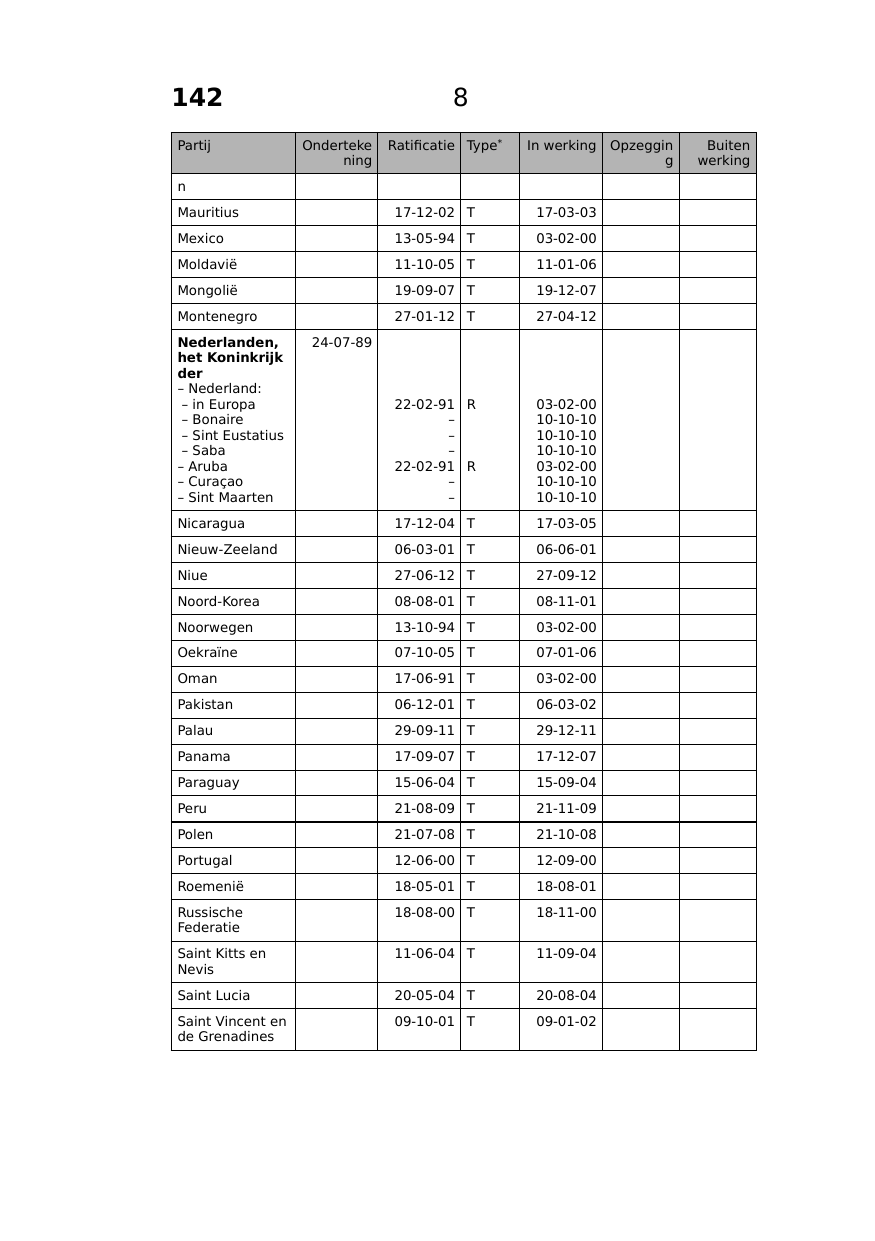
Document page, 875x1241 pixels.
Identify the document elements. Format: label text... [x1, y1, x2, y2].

table_cell 18-08-01 [520, 874, 602, 899]
table_cell [461, 474, 519, 490]
table_cell [680, 490, 756, 510]
table_cell [603, 474, 679, 490]
table_cell T [461, 848, 519, 873]
table_cell [603, 563, 679, 588]
table_cell [603, 796, 679, 821]
table_cell [603, 615, 679, 640]
table_cell 06-03-02 [520, 693, 602, 718]
table_cell [603, 641, 679, 666]
table_cell [296, 381, 377, 397]
table_cell 12-09-00 [520, 848, 602, 873]
table_cell T [461, 667, 519, 692]
table_cell [378, 174, 460, 199]
table_cell T [461, 278, 519, 303]
table_cell [603, 412, 679, 428]
table_cell [296, 589, 377, 614]
table_cell Peru [172, 796, 295, 821]
table_cell [296, 412, 377, 428]
table_cell Nieuw-Zeeland [172, 537, 295, 562]
table_cell Nicaragua [172, 511, 295, 536]
table_cell 03-02-00 [520, 615, 602, 640]
table_cell 11-09-04 [520, 942, 602, 982]
table_cell 06-06-01 [520, 537, 602, 562]
table_cell [296, 428, 377, 443]
table_cell [680, 823, 756, 847]
table_cell 10-10-10 [520, 490, 602, 510]
table_cell – Sint Eustatius [172, 428, 295, 443]
table_cell 08-11-01 [520, 589, 602, 614]
table_cell Noord-Korea [172, 589, 295, 614]
table_cell Noorwegen [172, 615, 295, 640]
table_cell [680, 667, 756, 692]
table_cell [461, 443, 519, 459]
table_cell [680, 848, 756, 873]
table_cell [603, 745, 679, 769]
table_cell 22-02-91 [378, 459, 460, 474]
table_cell 09-01-02 [520, 1009, 602, 1049]
table_cell T [461, 796, 519, 821]
table_cell 03-02-00 [520, 397, 602, 412]
table_cell [296, 459, 377, 474]
table_header Opzegging [603, 133, 679, 173]
table_cell [296, 641, 377, 666]
table_cell [296, 200, 377, 225]
table_cell 20-05-04 [378, 983, 460, 1008]
table_cell Polen [172, 823, 295, 847]
table_cell [680, 983, 756, 1008]
table_cell 21-07-08 [378, 823, 460, 847]
table_cell – [378, 428, 460, 443]
table_cell [603, 459, 679, 474]
table_cell [296, 942, 377, 982]
table_cell [680, 174, 756, 199]
table_cell Oekraïne [172, 641, 295, 666]
table_cell [603, 490, 679, 510]
table_cell [296, 252, 377, 277]
table_cell Saint Lucia [172, 983, 295, 1008]
table_header Ondertekening [296, 133, 377, 173]
table_cell [603, 667, 679, 692]
table_cell 10-10-10 [520, 474, 602, 490]
table_cell T [461, 983, 519, 1008]
table_cell – Aruba [172, 459, 295, 474]
table_cell Panama [172, 745, 295, 769]
table_cell 13-05-94 [378, 226, 460, 251]
table_cell [680, 796, 756, 821]
table_cell [680, 304, 756, 329]
table_cell T [461, 823, 519, 847]
table_cell 03-02-00 [520, 667, 602, 692]
table_cell [296, 667, 377, 692]
table_cell – Bonaire [172, 412, 295, 428]
table_cell [461, 381, 519, 397]
table_cell T [461, 874, 519, 899]
table_cell 17-03-03 [520, 200, 602, 225]
table_cell [680, 745, 756, 769]
table_cell [680, 511, 756, 536]
table_cell [603, 226, 679, 251]
table_cell T [461, 942, 519, 982]
table_cell [603, 900, 679, 941]
table_cell [296, 511, 377, 536]
table_cell – [378, 443, 460, 459]
table_cell [603, 983, 679, 1008]
table_cell 10-10-10 [520, 428, 602, 443]
table_cell T [461, 252, 519, 277]
table_cell [680, 537, 756, 562]
table_cell [296, 771, 377, 795]
table_cell Nederlanden, het Koninkrijk der [172, 330, 295, 381]
table_cell Paraguay [172, 771, 295, 795]
table_cell 17-12-07 [520, 745, 602, 769]
table_cell [603, 537, 679, 562]
table_cell [296, 615, 377, 640]
table_cell 27-01-12 [378, 304, 460, 329]
table_cell T [461, 900, 519, 941]
table_cell [296, 796, 377, 821]
table_cell R [461, 397, 519, 412]
table_header Type* [461, 133, 519, 173]
table_cell Saint Kitts en Nevis [172, 942, 295, 982]
table_cell T [461, 589, 519, 614]
table_cell 17-12-04 [378, 511, 460, 536]
table_cell [461, 330, 519, 381]
table_cell [680, 771, 756, 795]
table_cell T [461, 771, 519, 795]
table_cell – Sint Maarten [172, 490, 295, 510]
table_cell [603, 693, 679, 718]
table_cell [296, 900, 377, 941]
table_header Partij [172, 133, 295, 173]
table_cell [603, 1009, 679, 1049]
table_cell T [461, 511, 519, 536]
table_cell Mongolië [172, 278, 295, 303]
table_cell [461, 174, 519, 199]
table_cell 21-10-08 [520, 823, 602, 847]
table_cell 27-06-12 [378, 563, 460, 588]
table_cell 18-08-00 [378, 900, 460, 941]
table_cell [680, 252, 756, 277]
table_cell [296, 474, 377, 490]
table_cell [603, 330, 679, 381]
table_cell [461, 412, 519, 428]
table_cell Mauritius [172, 200, 295, 225]
table_cell [520, 174, 602, 199]
table_cell [680, 474, 756, 490]
table_cell [296, 719, 377, 743]
table_cell [603, 874, 679, 899]
table_cell [296, 823, 377, 847]
table_cell [680, 641, 756, 666]
table_cell 12-06-00 [378, 848, 460, 873]
table_cell 11-01-06 [520, 252, 602, 277]
table_cell Russische Federatie [172, 900, 295, 941]
table_cell [680, 330, 756, 381]
table_cell [296, 1009, 377, 1049]
table_cell 17-12-02 [378, 200, 460, 225]
table_cell [296, 693, 377, 718]
table_header Ratificatie [378, 133, 460, 173]
table_cell – Nederland: [172, 381, 295, 397]
table_cell [296, 304, 377, 329]
table_cell [603, 428, 679, 443]
table_cell – [378, 490, 460, 510]
table_header In werking [520, 133, 602, 173]
table_cell [603, 823, 679, 847]
table_cell [603, 511, 679, 536]
table_cell [603, 252, 679, 277]
table_cell n [172, 174, 295, 199]
table_cell 18-05-01 [378, 874, 460, 899]
table_cell [296, 848, 377, 873]
table_cell [680, 412, 756, 428]
table_cell – [378, 412, 460, 428]
table_cell [296, 490, 377, 510]
table_cell Mexico [172, 226, 295, 251]
table_cell [680, 900, 756, 941]
table_cell T [461, 745, 519, 769]
table_cell 27-09-12 [520, 563, 602, 588]
table_cell 09-10-01 [378, 1009, 460, 1049]
table_cell Palau [172, 719, 295, 743]
table_cell [680, 1009, 756, 1049]
table_cell [520, 330, 602, 381]
table_cell 19-12-07 [520, 278, 602, 303]
table_cell [296, 443, 377, 459]
table_cell 17-09-07 [378, 745, 460, 769]
table_cell [680, 397, 756, 412]
table_cell [603, 174, 679, 199]
table_cell 08-08-01 [378, 589, 460, 614]
table_cell 06-12-01 [378, 693, 460, 718]
table_cell [680, 381, 756, 397]
table_cell 11-06-04 [378, 942, 460, 982]
table_cell Moldavië [172, 252, 295, 277]
table_cell Saint Vincent en de Grenadines [172, 1009, 295, 1049]
table_cell [520, 381, 602, 397]
table_cell – [378, 474, 460, 490]
table_cell T [461, 226, 519, 251]
table_cell [461, 428, 519, 443]
table_cell T [461, 563, 519, 588]
table_cell 27-04-12 [520, 304, 602, 329]
table_cell Niue [172, 563, 295, 588]
table_cell [680, 428, 756, 443]
table_cell 15-09-04 [520, 771, 602, 795]
table_cell 24-07-89 [296, 330, 377, 381]
table_cell – Saba [172, 443, 295, 459]
table_cell 29-09-11 [378, 719, 460, 743]
table_cell [603, 771, 679, 795]
table_cell Roemenië [172, 874, 295, 899]
table_cell 17-06-91 [378, 667, 460, 692]
table_cell T [461, 200, 519, 225]
table_cell 10-10-10 [520, 412, 602, 428]
table_cell [680, 443, 756, 459]
table_cell [296, 745, 377, 769]
table_cell T [461, 304, 519, 329]
table_cell 13-10-94 [378, 615, 460, 640]
table_cell [603, 719, 679, 743]
table_cell T [461, 719, 519, 743]
table_cell [680, 874, 756, 899]
table_cell – in Europa [172, 397, 295, 412]
table_cell Montenegro [172, 304, 295, 329]
table_cell [680, 719, 756, 743]
table_cell Oman [172, 667, 295, 692]
table_cell [603, 381, 679, 397]
table_cell [680, 693, 756, 718]
table_cell 15-06-04 [378, 771, 460, 795]
table_cell 19-09-07 [378, 278, 460, 303]
table_cell [603, 942, 679, 982]
table_cell 21-11-09 [520, 796, 602, 821]
table_cell [296, 226, 377, 251]
table_cell [603, 278, 679, 303]
table_cell 18-11-00 [520, 900, 602, 941]
table_cell [603, 848, 679, 873]
table_cell [296, 537, 377, 562]
table_cell [680, 226, 756, 251]
table_cell 07-10-05 [378, 641, 460, 666]
table_cell [296, 874, 377, 899]
table_cell 03-02-00 [520, 226, 602, 251]
table_cell 11-10-05 [378, 252, 460, 277]
table_cell T [461, 1009, 519, 1049]
table_cell T [461, 537, 519, 562]
table_cell [680, 278, 756, 303]
table_cell 17-03-05 [520, 511, 602, 536]
table_cell [378, 381, 460, 397]
table_cell 29-12-11 [520, 719, 602, 743]
table_cell 10-10-10 [520, 443, 602, 459]
table_cell [680, 563, 756, 588]
table_cell 22-02-91 [378, 397, 460, 412]
table_cell T [461, 641, 519, 666]
table_cell [296, 174, 377, 199]
table_cell [296, 278, 377, 303]
table_cell [680, 459, 756, 474]
table_cell [296, 563, 377, 588]
table_cell [680, 615, 756, 640]
table_header Buiten werking [680, 133, 756, 173]
table_cell [603, 443, 679, 459]
table_cell 21-08-09 [378, 796, 460, 821]
table_cell [680, 200, 756, 225]
table_cell [680, 589, 756, 614]
table_cell R [461, 459, 519, 474]
table_cell 20-08-04 [520, 983, 602, 1008]
table_cell 07-01-06 [520, 641, 602, 666]
table_cell Pakistan [172, 693, 295, 718]
table_cell [603, 200, 679, 225]
table_cell Portugal [172, 848, 295, 873]
table_cell 03-02-00 [520, 459, 602, 474]
table_cell T [461, 615, 519, 640]
table_cell [680, 942, 756, 982]
table_cell [378, 330, 460, 381]
table_cell T [461, 693, 519, 718]
table_cell [296, 983, 377, 1008]
table_cell 06-03-01 [378, 537, 460, 562]
table_cell [296, 397, 377, 412]
table_cell – Curaçao [172, 474, 295, 490]
table_cell [603, 397, 679, 412]
table_cell [603, 304, 679, 329]
table_cell [603, 589, 679, 614]
table_cell [461, 490, 519, 510]
